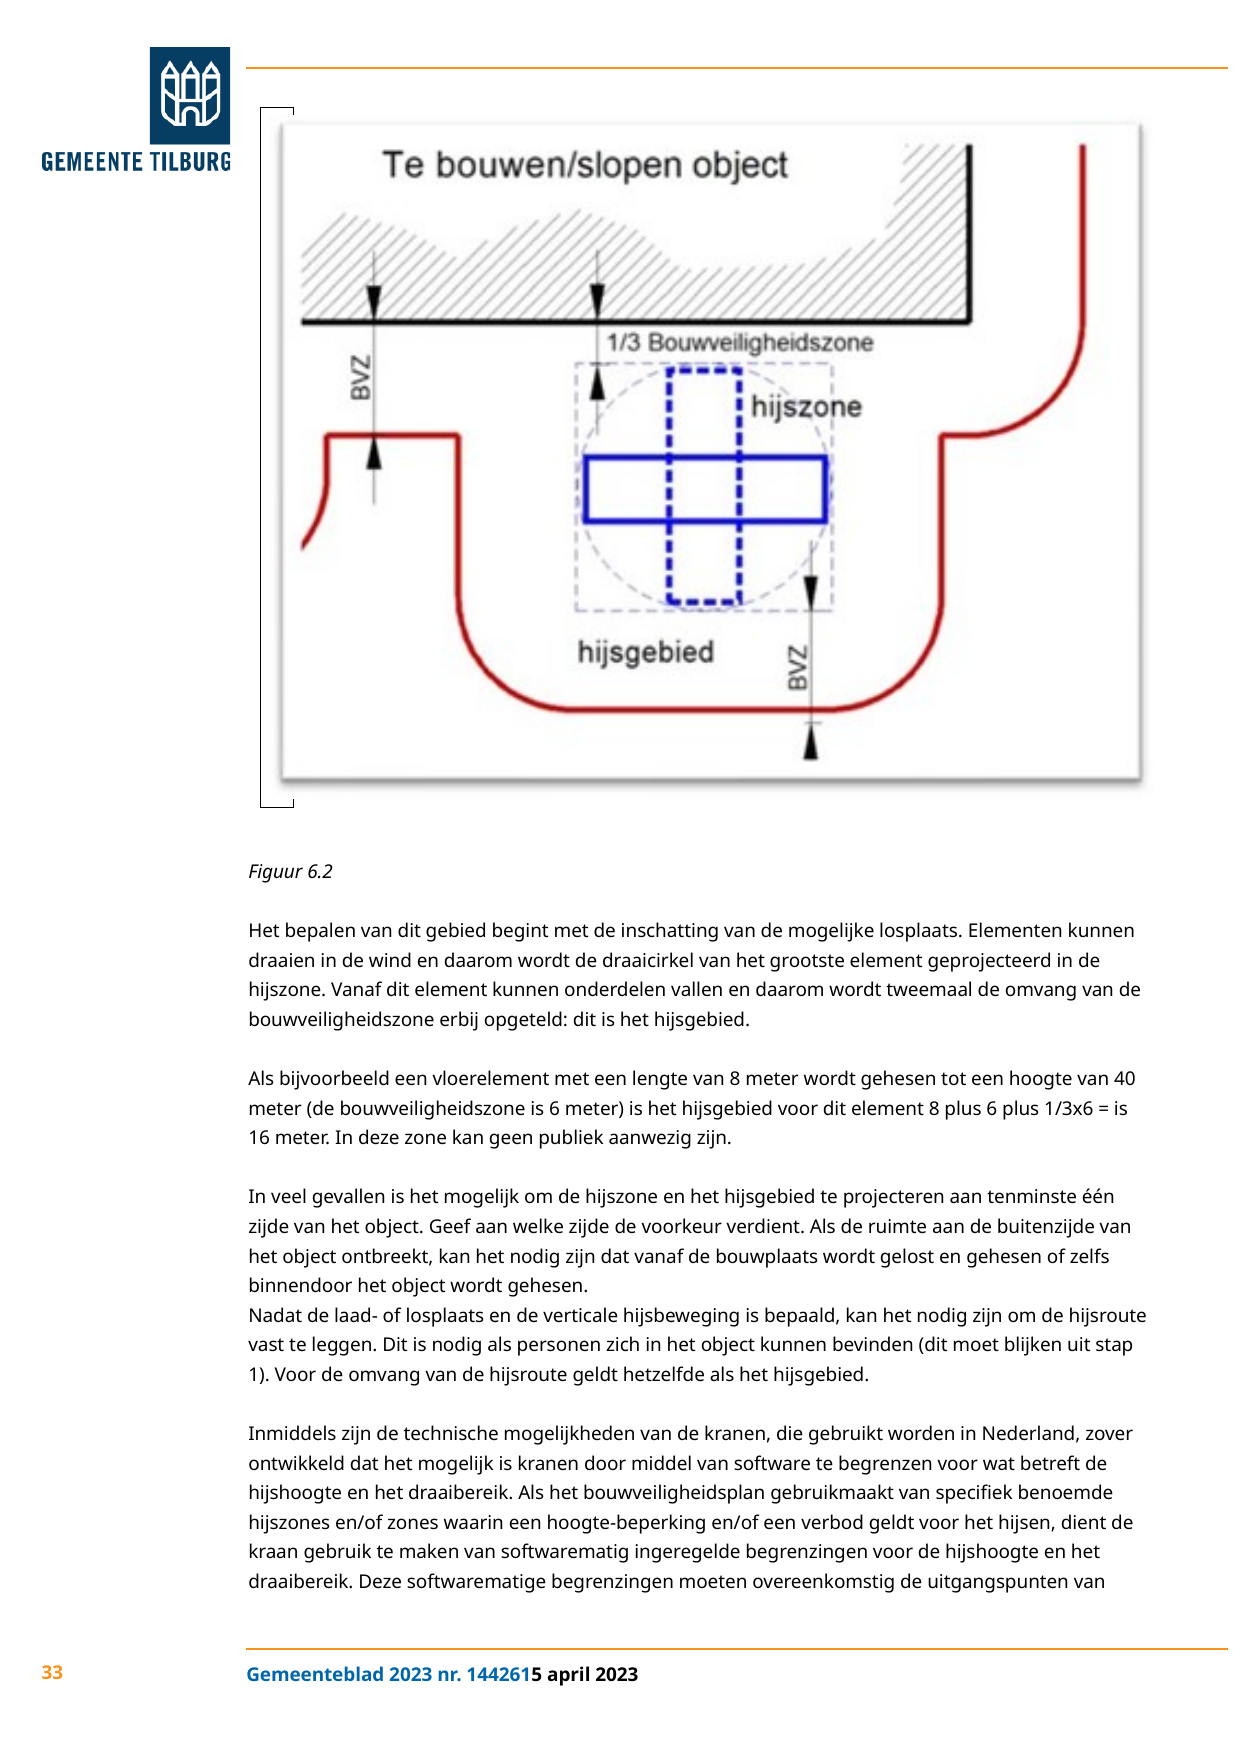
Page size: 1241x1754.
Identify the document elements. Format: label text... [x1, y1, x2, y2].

text Figuur 6.2 [248, 858, 1152, 884]
text Inmiddels zijn de technische mogelijkheden van de kranen, die gebruikt worden in Nederland, zover ontwikkeld dat het mogelijk is kranen door middel van software te begrenzen voor wat betreft de hijshoogte en het draaibereik. Als het bouwveiligheidsplan gebruikmaakt van specifiek benoemde hijszones en/of zones waarin een hoogte-beperking en/of een verbod geldt voor het hijsen, dient de kraan gebruik te maken van softwarematig ingeregelde begrenzingen voor de hijshoogte en het draaibereik. Deze softwarematige begrenzingen moeten overeenkomstig de uitgangspunten van [248, 1420, 1152, 1594]
picture [268, 115, 1155, 799]
picture [41, 47, 231, 172]
text Nadat de laad- of losplaats en de verticale hijsbeweging is bepaald, kan het nodig zijn om de hijsroute vast te leggen. Dit is nodig als personen zich in het object kunnen bevinden (dit moet blijken uit stap 1). Voor de omvang van de hijsroute geldt hetzelfde als het hijsgebied. [248, 1302, 1152, 1387]
text In veel gevallen is het mogelijk om de hijszone en het hijsgebied te projecteren aan tenminste één zijde van het object. Geef aan welke zijde de voorkeur verdient. Als de ruimte aan de buitenzijde van het object ontbreekt, kan het nodig zijn dat vanaf de bouwplaats wordt gelost en gehesen of zelfs binnendoor het object wordt gehesen. [248, 1184, 1152, 1298]
text Het bepalen van dit gebied begint met de inschatting van de mogelijke losplaats. Elementen kunnen draaien in de wind en daarom wordt de draaicirkel van het grootste element geprojecteerd in de hijszone. Vanaf dit element kunnen onderdelen vallen en daarom wordt tweemaal de omvang van de bouwveiligheidszone erbij opgeteld: dit is het hijsgebied. [248, 917, 1152, 1032]
text Als bijvoorbeeld een vloerelement met een lengte van 8 meter wordt gehesen tot een hoogte van 40 meter (de bouwveiligheidszone is 6 meter) is het hijsgebied voor dit element 8 plus 6 plus 1/3x6 = is 16 meter. In deze zone kan geen publiek aanwezig zijn. [248, 1065, 1152, 1150]
